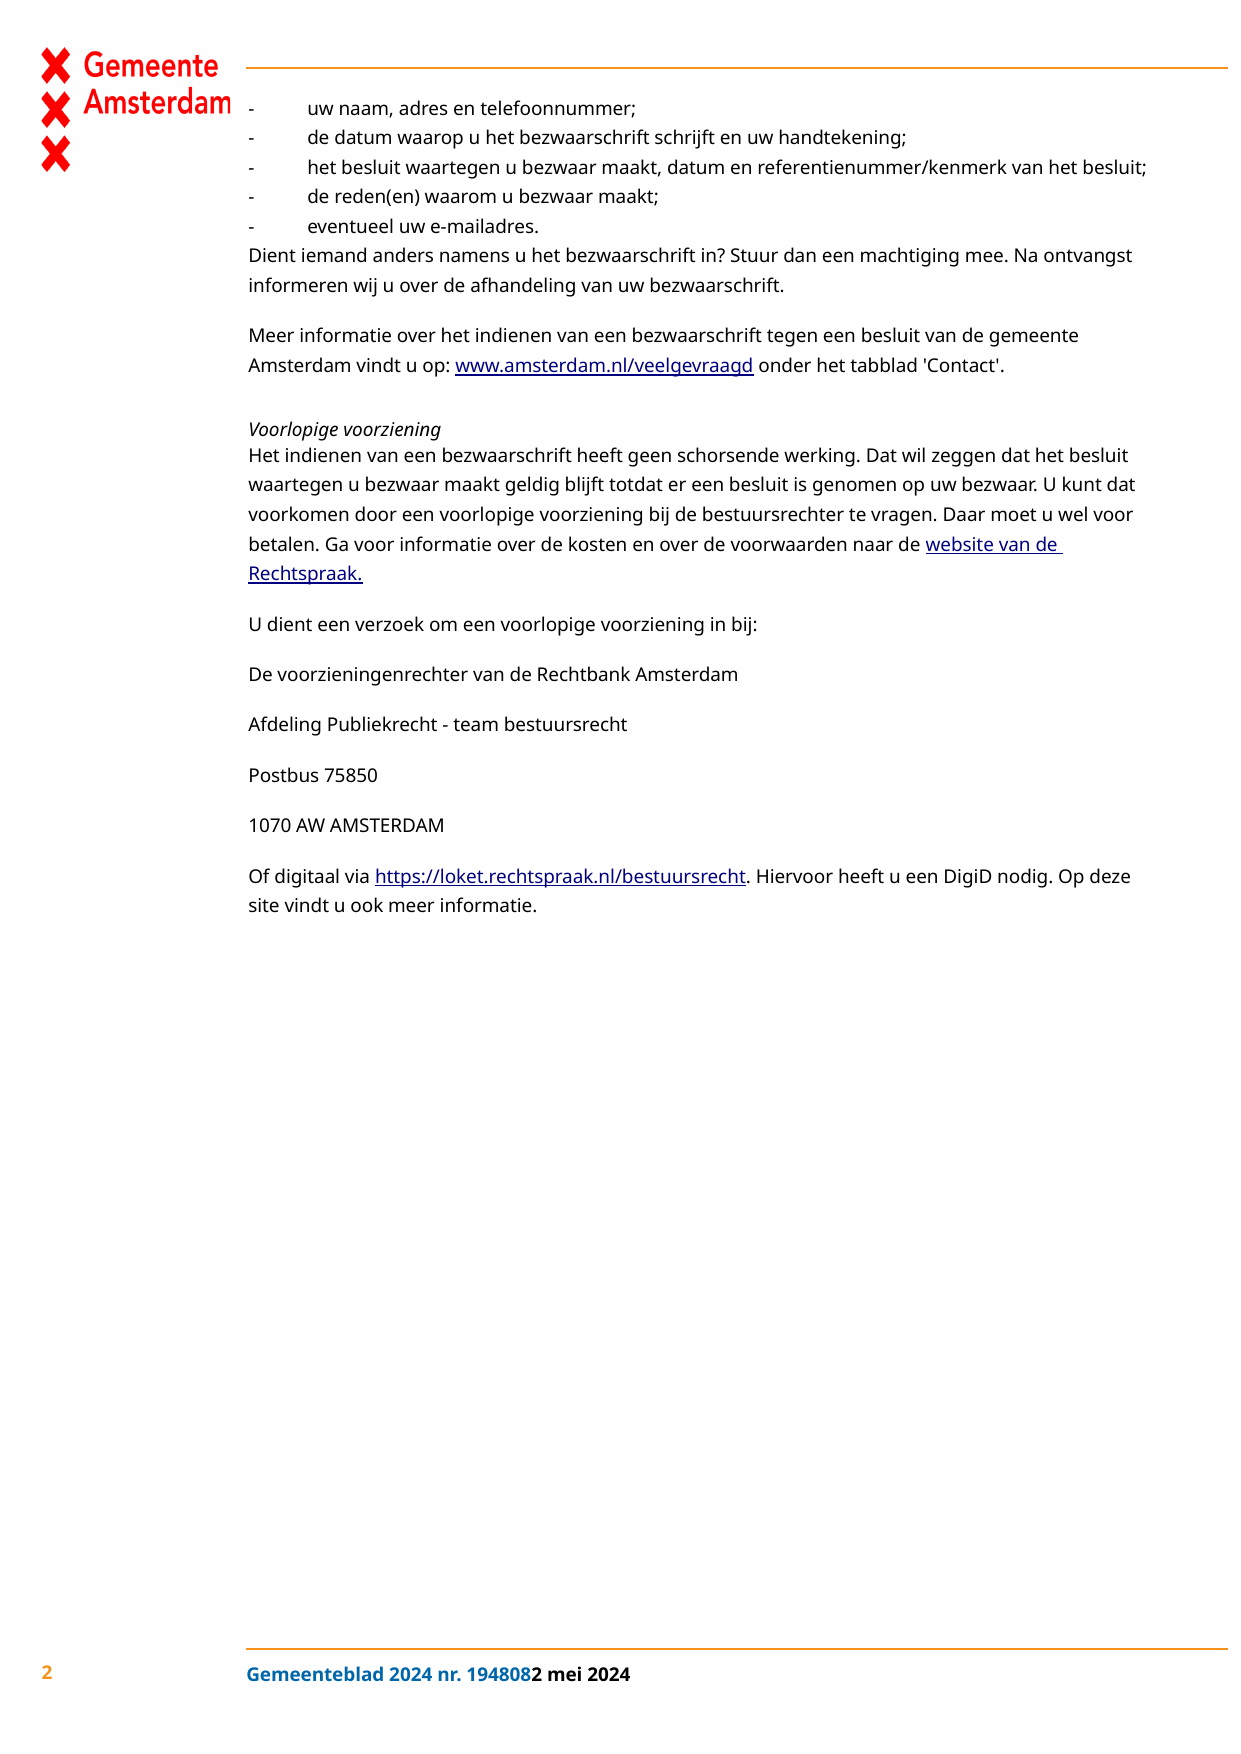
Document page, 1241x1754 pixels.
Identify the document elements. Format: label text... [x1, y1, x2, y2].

text Dient iemand anders namens u het bezwaarschrift in? Stuur dan een machtiging mee. Na ontvangst informeren wij u over de afhandeling van uw bezwaarschrift. [248, 243, 1152, 298]
list het besluit waartegen u bezwaar maakt, datum en referentienummer/kenmerk van het besluit; [248, 154, 1152, 180]
text Afdeling Publiekrecht - team bestuursrecht [248, 712, 1152, 737]
text Meer informatie over het indienen van een bezwaarschrift tegen een besluit van de gemeente Amsterdam vindt u op: www.amsterdam.nl/veelgevraagd onder het tabblad 'Contact'. [248, 323, 1152, 378]
text Of digitaal via https://loket.rechtspraak.nl/bestuursrecht. Hiervoor heeft u een DigiD nodig. Op deze site vindt u ook meer informatie. [248, 863, 1152, 918]
picture [41, 47, 231, 172]
list uw naam, adres en telefoonnummer; [248, 95, 1152, 121]
list de reden(en) waarom u bezwaar maakt; [248, 183, 1152, 209]
text U dient een verzoek om een voorlopige voorziening in bij: [248, 611, 1152, 636]
text De voorzieningenrechter van de Rechtbank Amsterdam [248, 661, 1152, 687]
text Het indienen van een bezwaarschrift heeft geen schorsende werking. Dat wil zeggen dat het besluit waartegen u bezwaar maakt geldig blijft totdat er een besluit is genomen op uw bezwaar. U kunt dat voorkomen door een voorlopige voorziening bij de bestuursrechter te vragen. Daar moet u wel voor betalen. Ga voor informatie over de kosten en over de voorwaarden naar de website van de Rechtspraak. [248, 442, 1152, 586]
text 1070 AW AMSTERDAM [248, 812, 1152, 838]
list de datum waarop u het bezwaarschrift schrijft en uw handtekening; [248, 124, 1152, 150]
list eventueel uw e-mailadres. [248, 213, 1152, 239]
text Postbus 75850 [248, 762, 1152, 788]
text Voorlopige voorziening [248, 416, 1152, 442]
